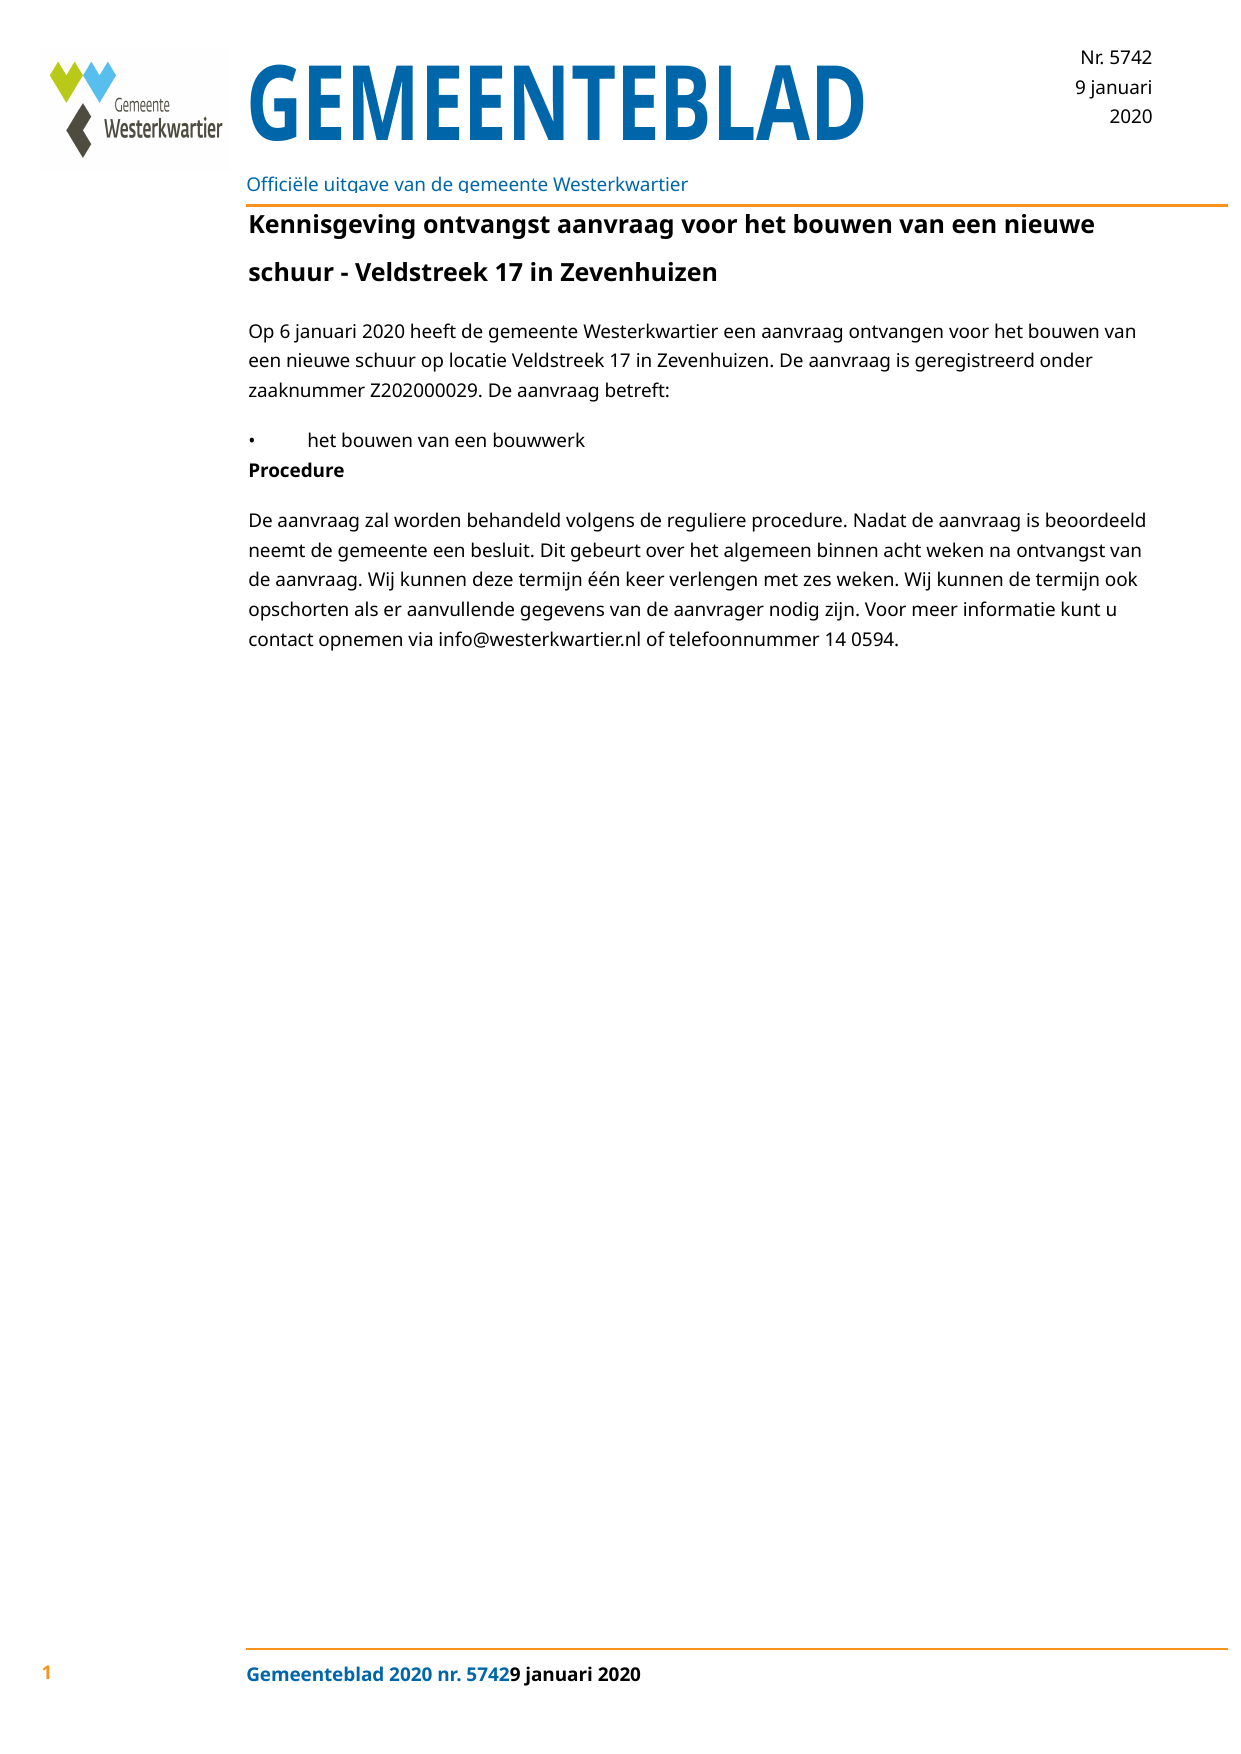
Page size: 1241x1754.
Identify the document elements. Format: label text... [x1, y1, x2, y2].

text Kennisgeving ontvangst aanvraag voor het bouwen van een nieuwe schuur - Veldstreek 17 in Zevenhuizen [248, 207, 1152, 288]
text De aanvraag zal worden behandeld volgens de reguliere procedure. Nadat de aanvraag is beoordeeld neemt de gemeente een besluit. Dit gebeurt over het algemeen binnen acht weken na ontvangst van de aanvraag. Wij kunnen deze termijn één keer verlengen met zes weken. Wij kunnen de termijn ook opschorten als er aanvullende gegevens van de aanvrager nodig zijn. Voor meer informatie kunt u contact opnemen via info@westerkwartier.nl of telefoonnummer 14 0594. [248, 507, 1152, 652]
list het bouwen van een bouwwerk [248, 427, 1152, 453]
text Op 6 januari 2020 heeft de gemeente Westerkwartier een aanvraag ontvangen voor het bouwen van een nieuwe schuur op locatie Veldstreek 17 in Zevenhuizen. De aanvraag is geregistreerd onder zaaknummer Z202000029. De aanvraag betreft: [248, 318, 1152, 403]
text Procedure [248, 457, 1152, 483]
picture [41, 47, 231, 172]
